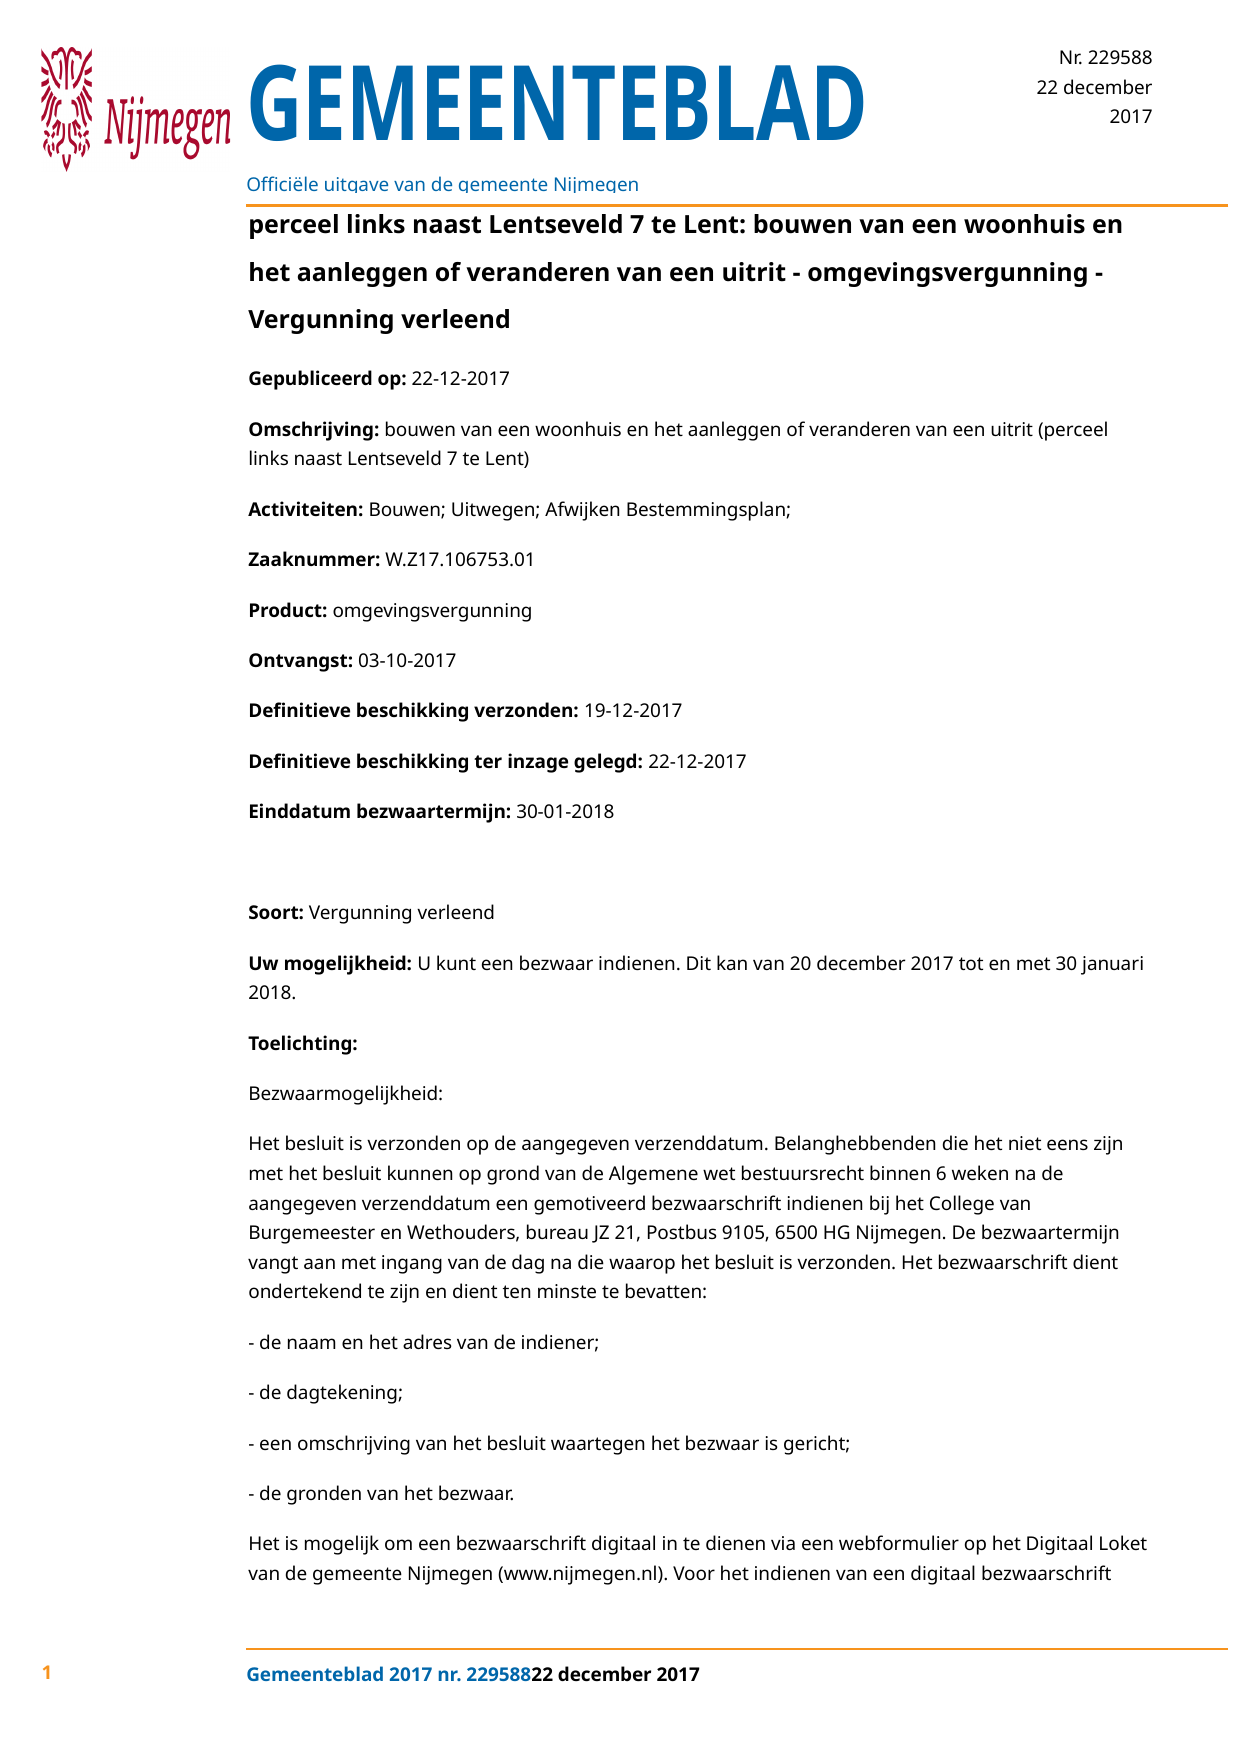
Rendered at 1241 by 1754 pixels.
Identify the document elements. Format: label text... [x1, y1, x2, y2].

text Ontvangst: 03-10-2017 [248, 647, 1152, 673]
text Zaaknummer: W.Z17.106753.01 [248, 546, 1152, 572]
text Soort: Vergunning verleend [248, 899, 1152, 925]
text Het besluit is verzonden op de aangegeven verzenddatum. Belanghebbenden die het niet eens zijn met het besluit kunnen op grond van de Algemene wet bestuursrecht binnen 6 weken na de aangegeven verzenddatum een gemotiveerd bezwaarschrift indienen bij het College van Burgemeester en Wethouders, bureau JZ 21, Postbus 9105, 6500 HG Nijmegen. De bezwaartermijn vangt aan met ingang van de dag na die waarop het besluit is verzonden. Het bezwaarschrift dient ondertekend te zijn en dient ten minste te bevatten: [248, 1131, 1152, 1304]
text Uw mogelijkheid: U kunt een bezwaar indienen. Dit kan van 20 december 2017 tot en met 30 januari 2018. [248, 950, 1152, 1005]
text Activiteiten: Bouwen; Uitwegen; Afwijken Bestemmingsplan; [248, 496, 1152, 522]
text - de gronden van het bezwaar. [248, 1480, 1152, 1506]
text - de dagtekening; [248, 1379, 1152, 1405]
text Definitieve beschikking ter inzage gelegd: 22-12-2017 [248, 748, 1152, 774]
text Gepubliceerd op: 22-12-2017 [248, 366, 1152, 391]
picture [41, 47, 231, 172]
text Product: omgevingsvergunning [248, 597, 1152, 622]
text Definitieve beschikking verzonden: 19-12-2017 [248, 698, 1152, 723]
text Het is mogelijk om een bezwaarschrift digitaal in te dienen via een webformulier op het Digitaal Loket van de gemeente Nijmegen (www.nijmegen.nl). Voor het indienen van een digitaal bezwaarschrift [248, 1531, 1152, 1586]
text - de naam en het adres van de indiener; [248, 1329, 1152, 1354]
text Toelichting: [248, 1030, 1152, 1055]
text - een omschrijving van het besluit waartegen het bezwaar is gericht; [248, 1430, 1152, 1455]
text Einddatum bezwaartermijn: 30-01-2018 [248, 798, 1152, 824]
text Bezwaarmogelijkheid: [248, 1080, 1152, 1106]
text Omschrijving: bouwen van een woonhuis en het aanleggen of veranderen van een uitrit (perceel links naast Lentseveld 7 te Lent) [248, 416, 1152, 471]
text perceel links naast Lentseveld 7 te Lent: bouwen van een woonhuis en het aanleggen of veranderen van een uitrit - omgevingsvergunning - Vergunning verleend [248, 207, 1152, 336]
